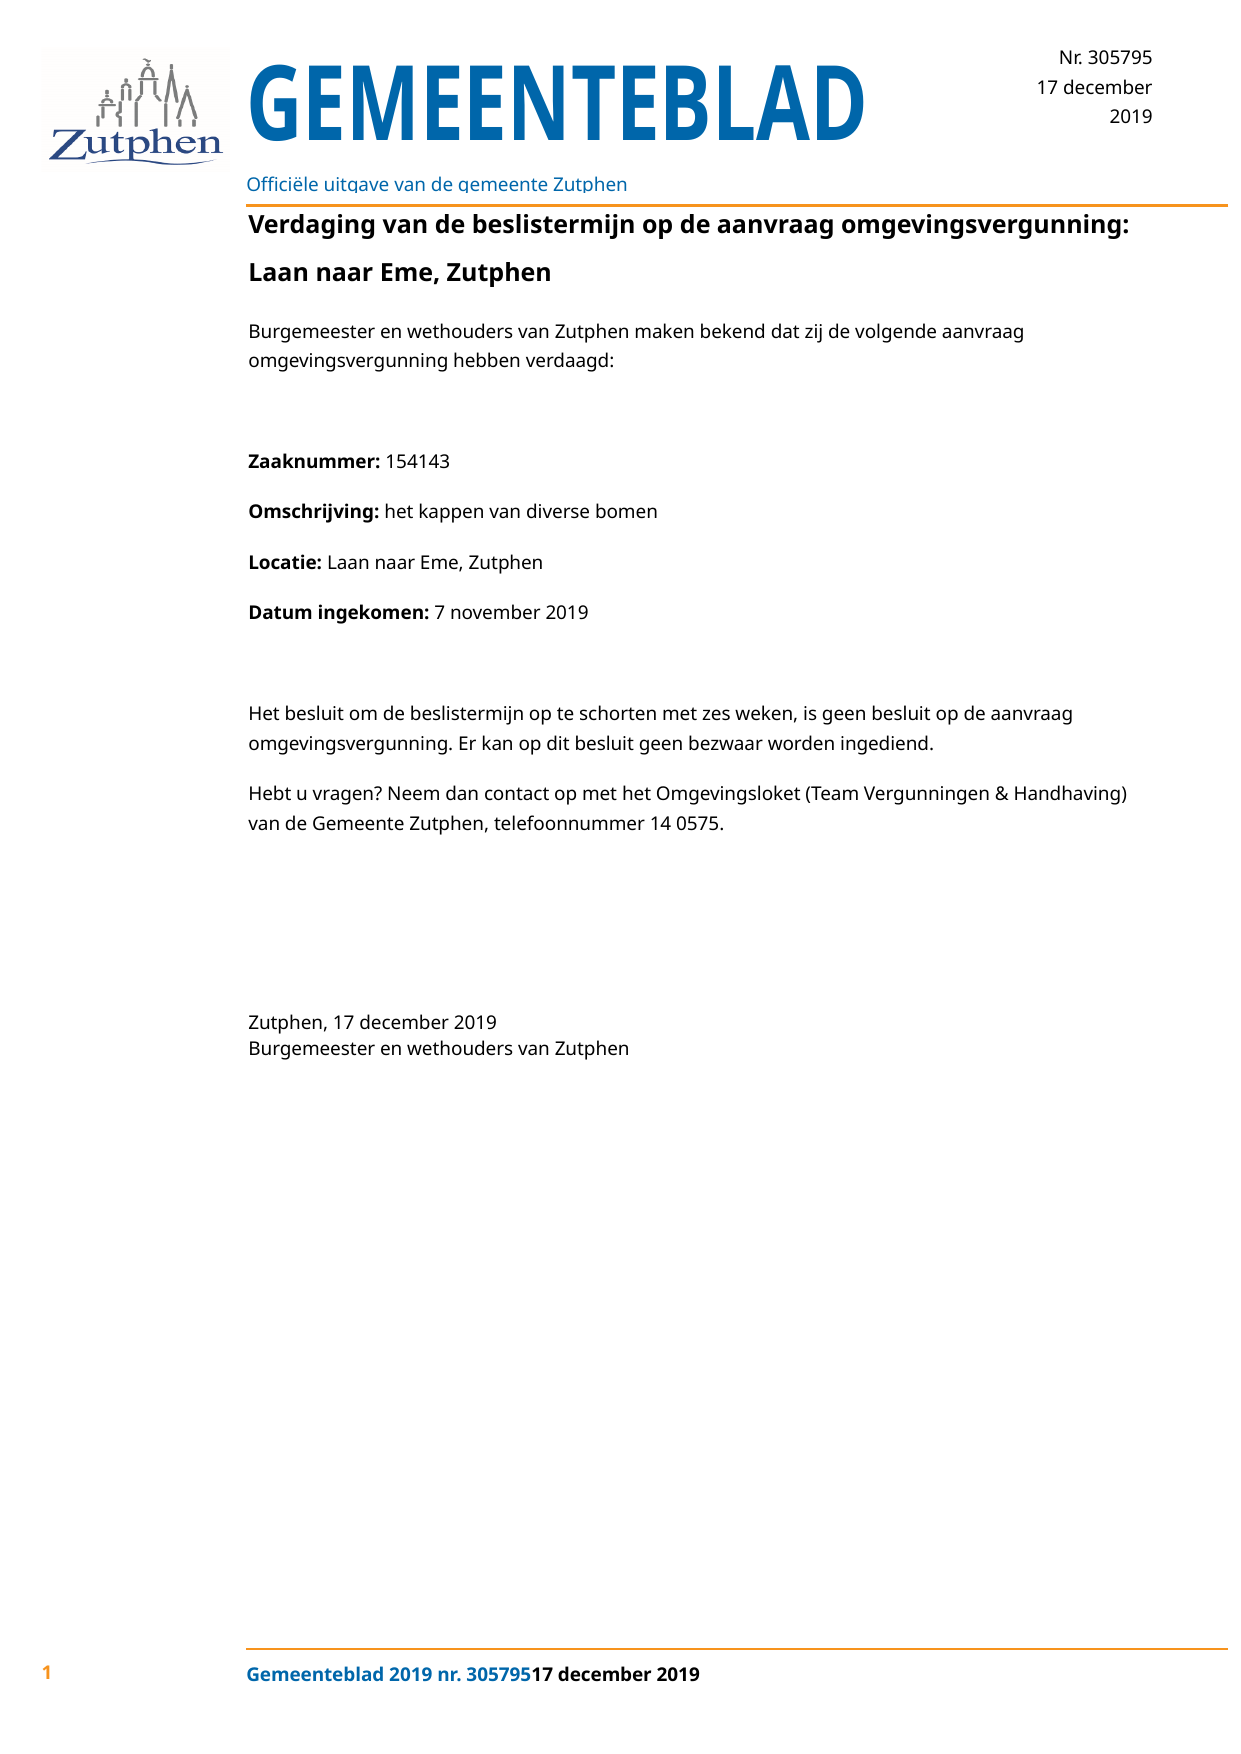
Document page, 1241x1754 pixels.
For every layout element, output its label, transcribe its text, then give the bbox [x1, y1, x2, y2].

text Hebt u vragen? Neem dan contact op met het Omgevingsloket (Team Vergunningen & Handhaving) van de Gemeente Zutphen, telefoonnummer 14 0575. [248, 780, 1152, 836]
picture [41, 47, 231, 172]
text Omschrijving: het kappen van diverse bomen [248, 499, 1152, 524]
text Zutphen, 17 december 2019 [248, 1009, 1152, 1035]
text Zaaknummer: 154143 [248, 448, 1152, 474]
text Burgemeester en wethouders van Zutphen [248, 1035, 1152, 1061]
text Het besluit om de beslistermijn op te schorten met zes weken, is geen besluit op de aanvraag omgevingsvergunning. Er kan op dit besluit geen bezwaar worden ingediend. [248, 700, 1152, 756]
text Burgemeester en wethouders van Zutphen maken bekend dat zij de volgende aanvraag omgevingsvergunning hebben verdaagd: [248, 318, 1152, 373]
text Datum ingekomen: 7 november 2019 [248, 599, 1152, 625]
text Locatie: Laan naar Eme, Zutphen [248, 549, 1152, 575]
text Verdaging van de beslistermijn op de aanvraag omgevingsvergunning: Laan naar Eme, Zutphen [248, 207, 1152, 288]
